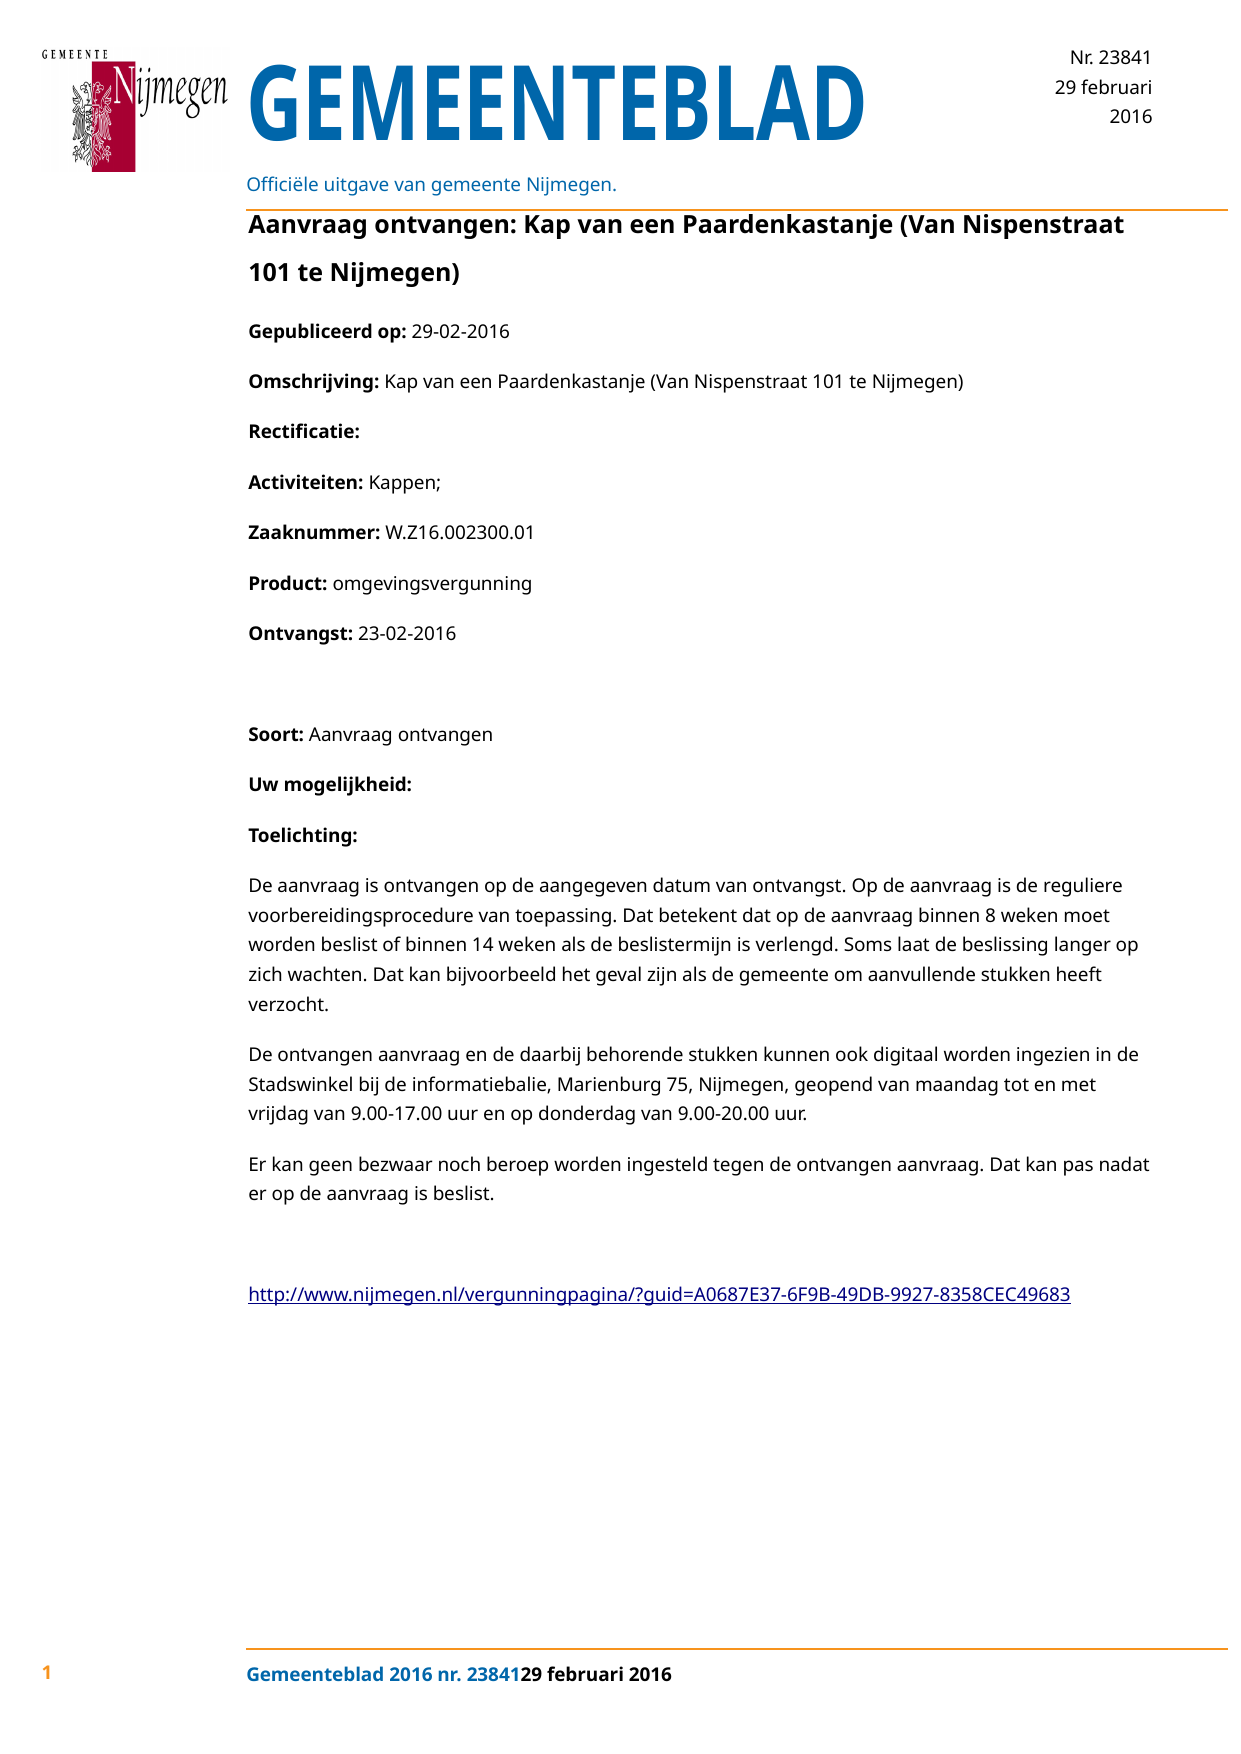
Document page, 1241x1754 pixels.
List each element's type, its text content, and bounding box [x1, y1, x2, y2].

text Zaaknummer: W.Z16.002300.01 [248, 519, 1152, 545]
text Soort: Aanvraag ontvangen [248, 721, 1152, 747]
text Er kan geen bezwaar noch beroep worden ingesteld tegen de ontvangen aanvraag. Dat kan pas nadat er op de aanvraag is beslist. [248, 1151, 1152, 1206]
text De aanvraag is ontvangen op de aangegeven datum van ontvangst. Op de aanvraag is de reguliere voorbereidingsprocedure van toepassing. Dat betekent dat op de aanvraag binnen 8 weken moet worden beslist of binnen 14 weken als de beslistermijn is verlengd. Soms laat de beslissing langer op zich wachten. Dat kan bijvoorbeeld het geval zijn als de gemeente om aanvullende stukken heeft verzocht. [248, 872, 1152, 1017]
text Activiteiten: Kappen; [248, 469, 1152, 495]
text Aanvraag ontvangen: Kap van een Paardenkastanje (Van Nispenstraat 101 te Nijmegen) [248, 211, 1152, 288]
text http://www.nijmegen.nl/vergunningpagina/?guid=A0687E37-6F9B-49DB-9927-8358CEC49683 [248, 1281, 1152, 1307]
text Rectificatie: [248, 419, 1152, 444]
text Toelichting: [248, 822, 1152, 848]
text Uw mogelijkheid: [248, 772, 1152, 797]
text Gepubliceerd op: 29-02-2016 [248, 318, 1152, 344]
text Omschrijving: Kap van een Paardenkastanje (Van Nispenstraat 101 te Nijmegen) [248, 368, 1152, 394]
text De ontvangen aanvraag en de daarbij behorende stukken kunnen ook digitaal worden ingezien in de Stadswinkel bij de informatiebalie, Marienburg 75, Nijmegen, geopend van maandag tot en met vrijdag van 9.00-17.00 uur en op donderdag van 9.00-20.00 uur. [248, 1041, 1152, 1126]
picture [41, 47, 231, 172]
text Product: omgevingsvergunning [248, 570, 1152, 596]
text Ontvangst: 23-02-2016 [248, 620, 1152, 646]
